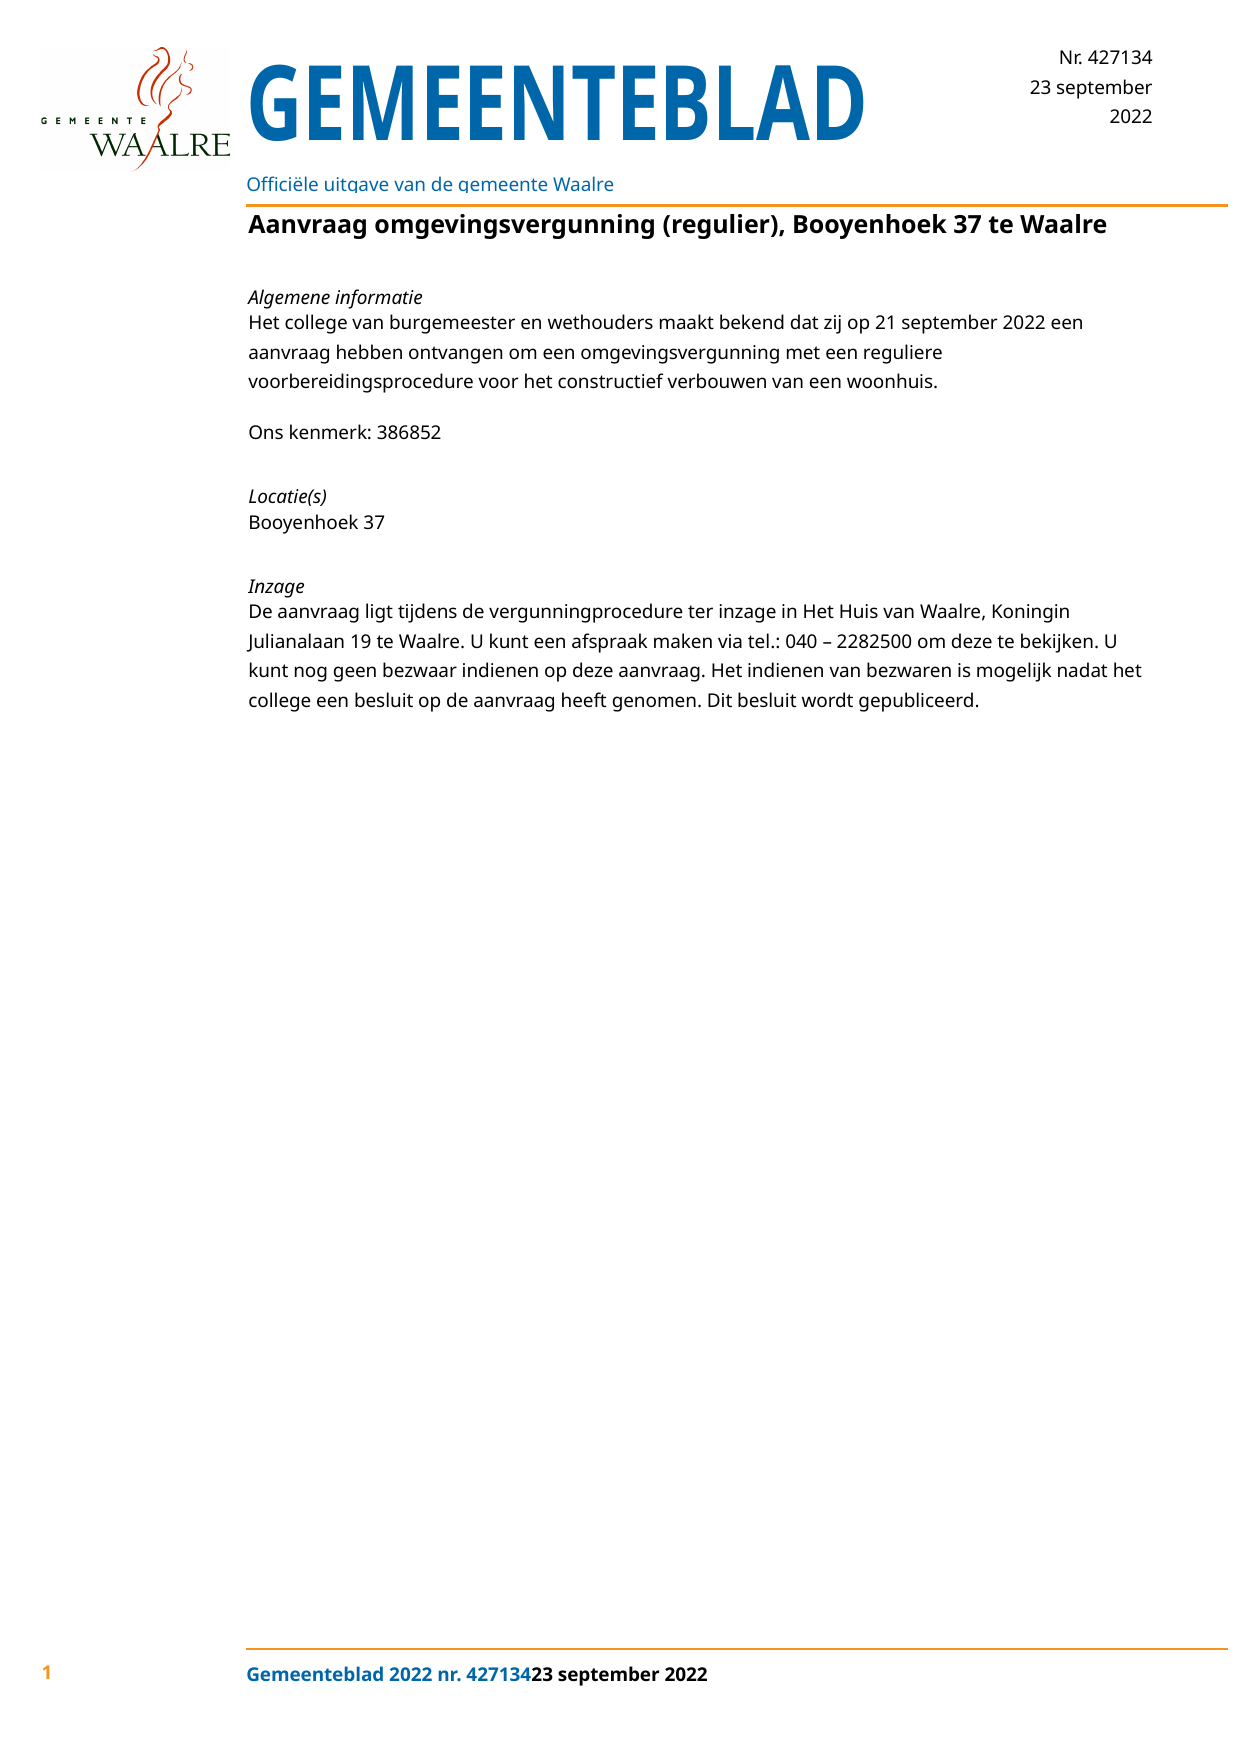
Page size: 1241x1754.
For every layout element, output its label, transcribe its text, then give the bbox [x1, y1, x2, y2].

text Inzage [248, 573, 1152, 598]
text Booyenhoek 37 [248, 509, 1152, 534]
picture [41, 47, 231, 172]
text Ons kenmerk: 386852 [248, 419, 1152, 445]
text Het college van burgemeester en wethouders maakt bekend dat zij op 21 september 2022 een aanvraag hebben ontvangen om een omgevingsvergunning met een reguliere voorbereidingsprocedure voor het constructief verbouwen van een woonhuis. [248, 309, 1152, 394]
text Locatie(s) [248, 483, 1152, 509]
text De aanvraag ligt tijdens de vergunningprocedure ter inzage in Het Huis van Waalre, Koningin Julianalaan 19 te Waalre. U kunt een afspraak maken via tel.: 040 – 2282500 om deze te bekijken. U kunt nog geen bezwaar indienen op deze aanvraag. Het indienen van bezwaren is mogelijk nadat het college een besluit op de aanvraag heeft genomen. Dit besluit wordt gepubliceerd. [248, 598, 1152, 713]
text Algemene informatie [248, 284, 1152, 309]
text Aanvraag omgevingsvergunning (regulier), Booyenhoek 37 te Waalre [248, 207, 1152, 241]
